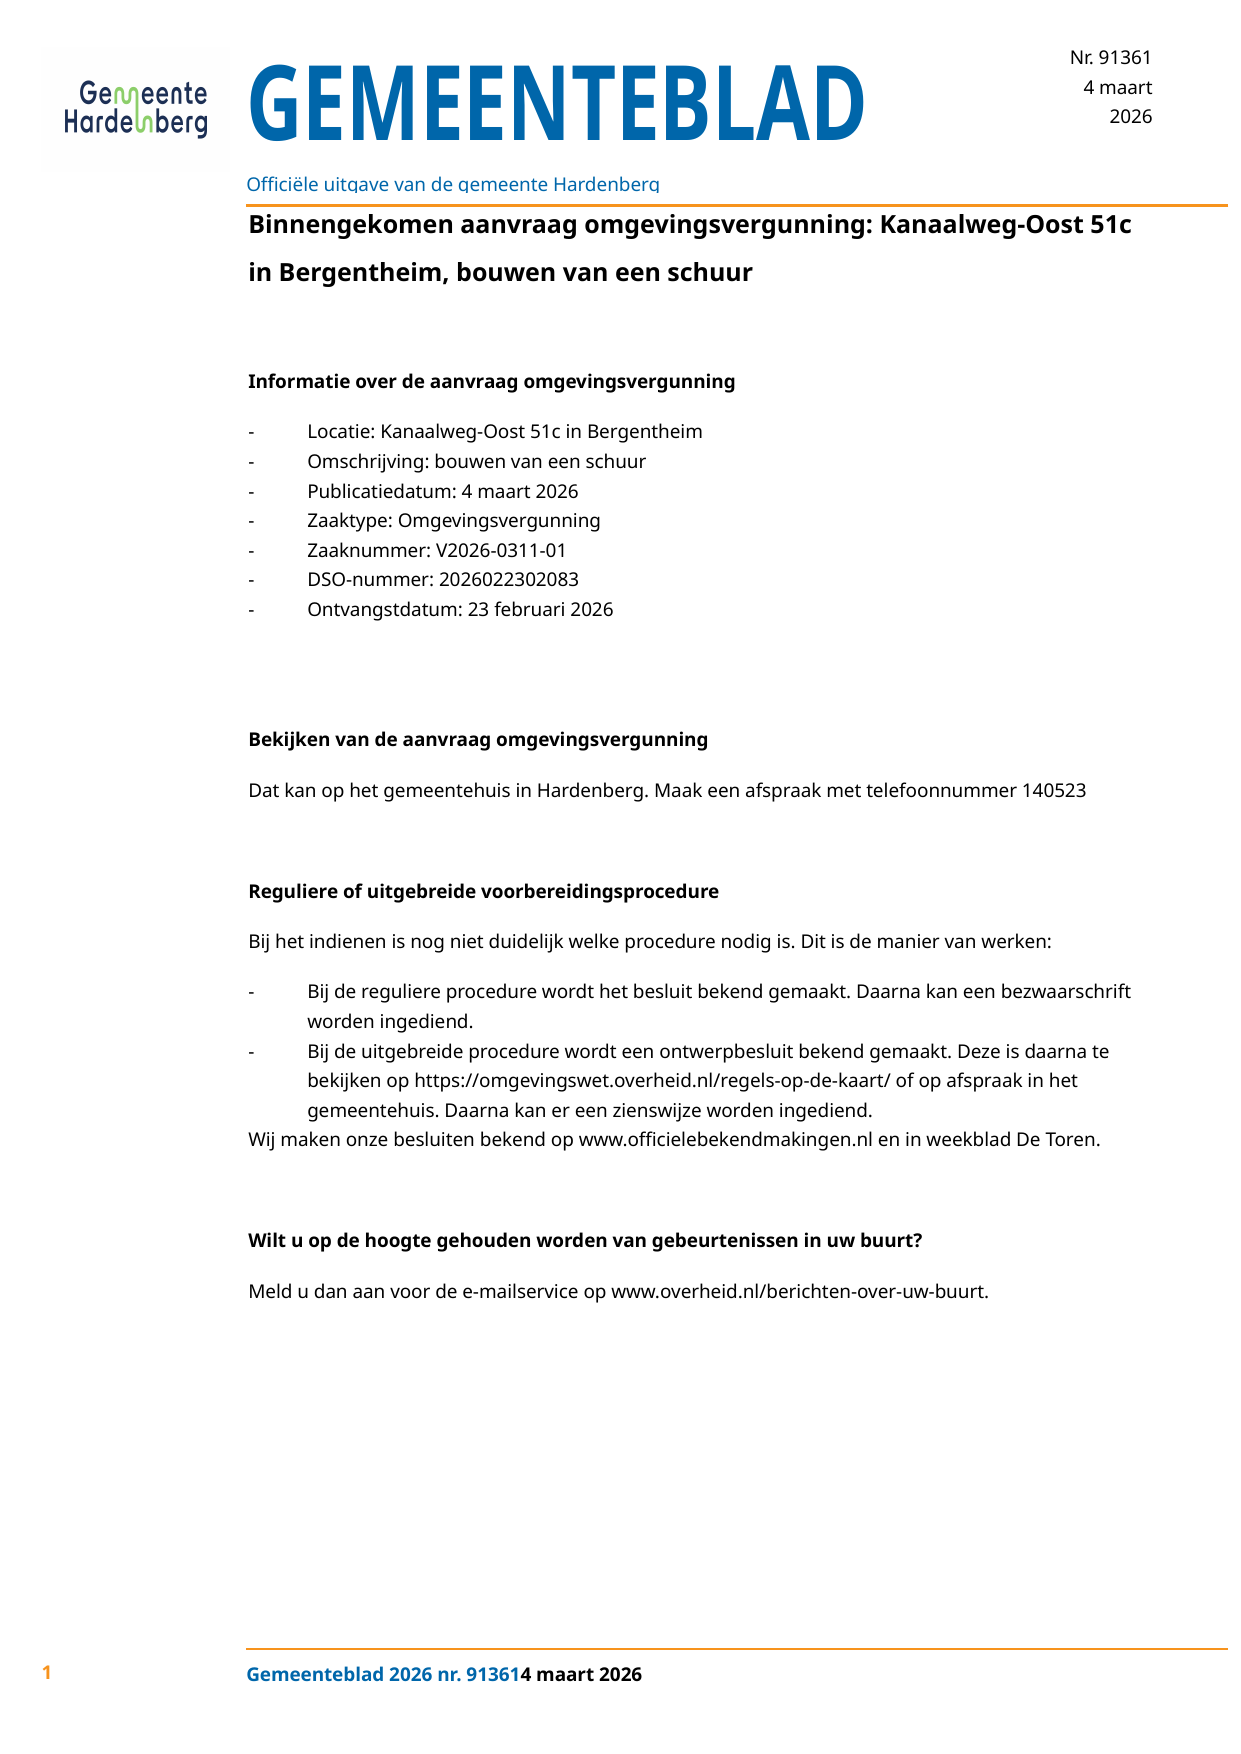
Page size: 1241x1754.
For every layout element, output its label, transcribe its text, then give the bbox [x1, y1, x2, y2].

list Locatie: Kanaalweg-Oost 51c in Bergentheim [248, 419, 1152, 444]
text Binnengekomen aanvraag omgevingsvergunning: Kanaalweg-Oost 51c in Bergentheim, bouwen van een schuur [248, 207, 1152, 288]
picture [41, 47, 231, 172]
list Ontvangstdatum: 23 februari 2026 [248, 596, 1152, 622]
list Bij de uitgebreide procedure wordt een ontwerpbesluit bekend gemaakt. Deze is daarna te bekijken op https://omgevingswet.overheid.nl/regels-op-de-kaart/ of op afspraak in het gemeentehuis. Daarna kan er een zienswijze worden ingediend. [248, 1038, 1152, 1123]
text Bij het indienen is nog niet duidelijk welke procedure nodig is. Dit is de manier van werken: [248, 928, 1152, 954]
text Wij maken onze besluiten bekend op www.officielebekendmakingen.nl en in weekblad De Toren. [248, 1127, 1152, 1152]
text Meld u dan aan voor de e-mailservice op www.overheid.nl/berichten-over-uw-buurt. [248, 1278, 1152, 1304]
text Wilt u op de hoogte gehouden worden van gebeurtenissen in uw buurt? [248, 1227, 1152, 1253]
list Zaaknummer: V2026-0311-01 [248, 537, 1152, 563]
list Omschrijving: bouwen van een schuur [248, 448, 1152, 474]
text Bekijken van de aanvraag omgevingsvergunning [248, 727, 1152, 752]
text Reguliere of uitgebreide voorbereidingsprocedure [248, 878, 1152, 904]
text Informatie over de aanvraag omgevingsvergunning [248, 368, 1152, 394]
list Zaaktype: Omgevingsvergunning [248, 507, 1152, 533]
list Publicatiedatum: 4 maart 2026 [248, 478, 1152, 504]
list DSO-nummer: 2026022302083 [248, 567, 1152, 592]
text Dat kan op het gemeentehuis in Hardenberg. Maak een afspraak met telefoonnummer 140523 [248, 777, 1152, 803]
list Bij de reguliere procedure wordt het besluit bekend gemaakt. Daarna kan een bezwaarschrift worden ingediend. [248, 979, 1152, 1034]
